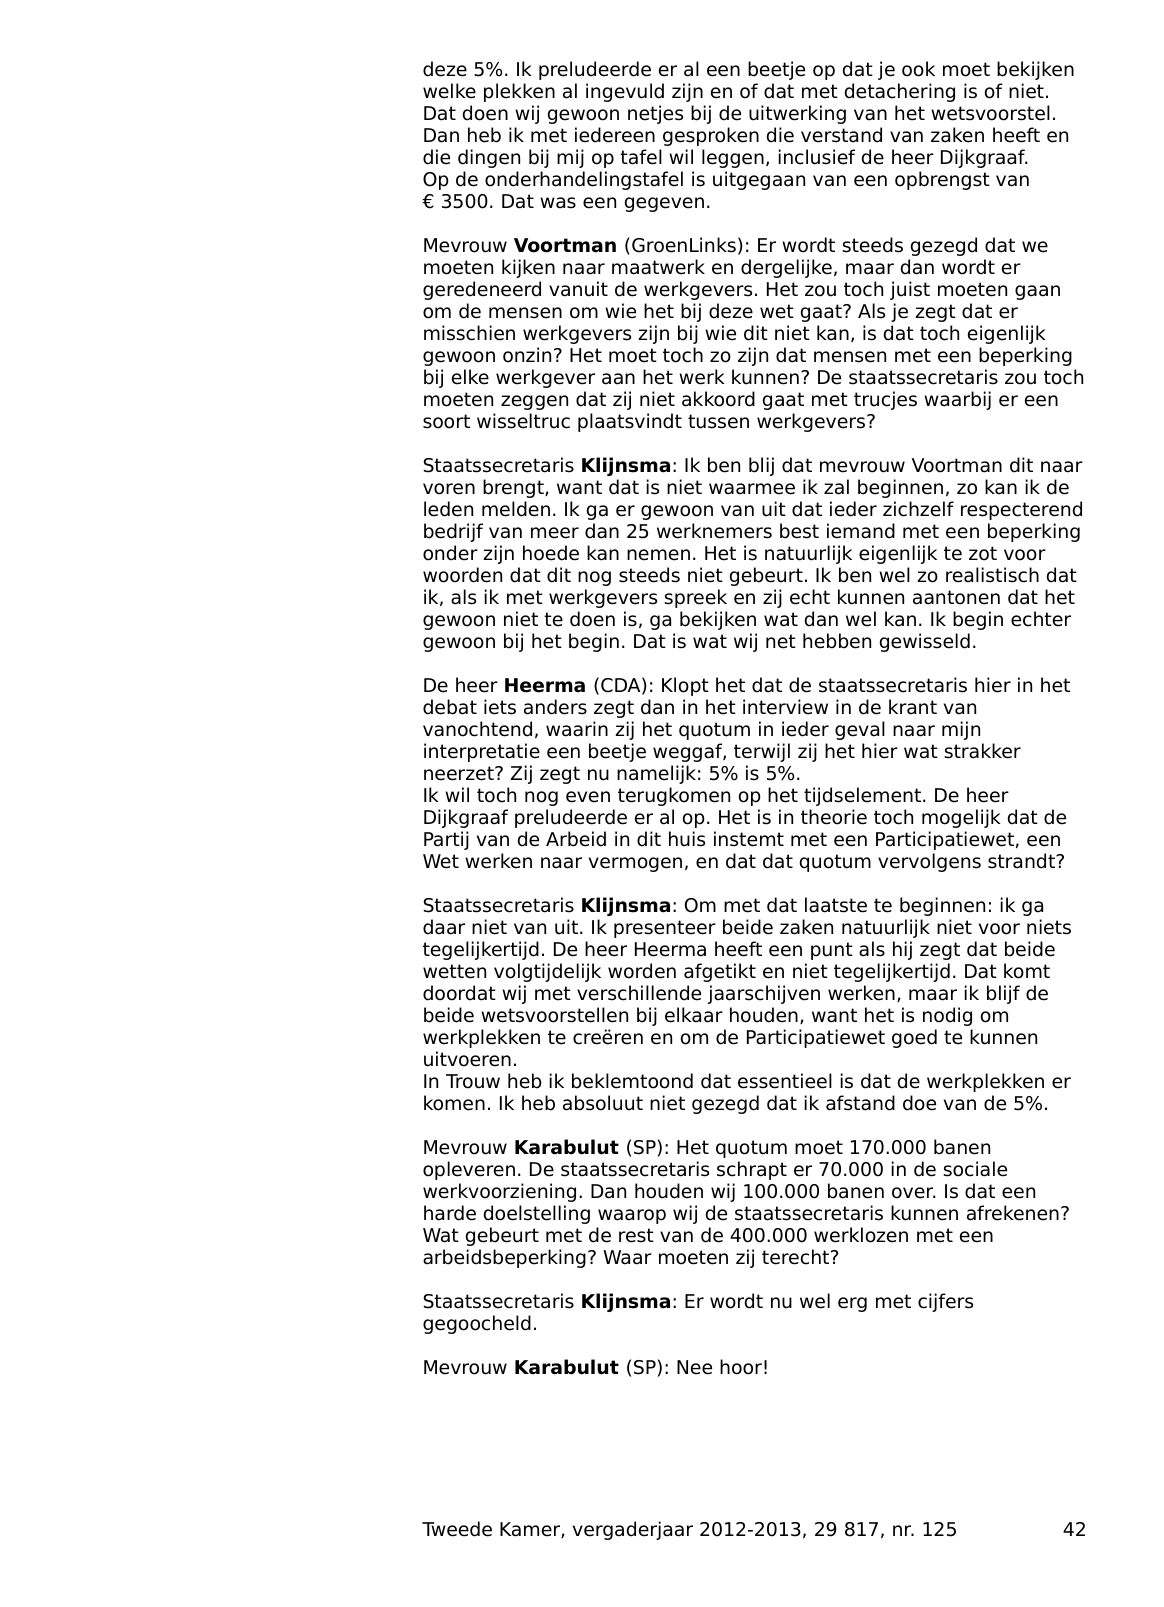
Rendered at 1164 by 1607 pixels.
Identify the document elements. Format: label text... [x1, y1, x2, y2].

text Op de onderhandelingstafel is uitgegaan van een opbrengst van € 3500. Dat was een gegeven. [422, 169, 1087, 213]
text Mevrouw Voortman (GroenLinks): Er wordt steeds gezegd dat we moeten kijken naar maatwerk en dergelijke, maar dan wordt er geredeneerd vanuit de werkgevers. Het zou toch juist moeten gaan om de mensen om wie het bij deze wet gaat? Als je zegt dat er misschien werkgevers zijn bij wie dit niet kan, is dat toch eigenlijk gewoon onzin? Het moet toch zo zijn dat mensen met een beperking bij elke werkgever aan het werk kunnen? De staatssecretaris zou toch moeten zeggen dat zij niet akkoord gaat met trucjes waarbij er een soort wisseltruc plaatsvindt tussen werkgevers? [422, 235, 1087, 433]
text Staatssecretaris Klijnsma: Om met dat laatste te beginnen: ik ga daar niet van uit. Ik presenteer beide zaken natuurlijk niet voor niets tegelijkertijd. De heer Heerma heeft een punt als hij zegt dat beide wetten volgtijdelijk worden afgetikt en niet tegelijkertijd. Dat komt doordat wij met verschillende jaarschijven werken, maar ik blijf de beide wetsvoorstellen bij elkaar houden, want het is nodig om werkplekken te creëren en om de Participatiewet goed te kunnen uitvoeren. [422, 895, 1087, 1071]
text In Trouw heb ik beklemtoond dat essentieel is dat de werkplekken er komen. Ik heb absoluut niet gezegd dat ik afstand doe van de 5%. [422, 1071, 1087, 1115]
text deze 5%. Ik preludeerde er al een beetje op dat je ook moet bekijken welke plekken al ingevuld zijn en of dat met detachering is of niet. Dat doen wij gewoon netjes bij de uitwerking van het wetsvoorstel. Dan heb ik met iedereen gesproken die verstand van zaken heeft en die dingen bij mij op tafel wil leggen, inclusief de heer Dijkgraaf. [422, 59, 1087, 169]
text Ik wil toch nog even terugkomen op het tijdselement. De heer Dijkgraaf preludeerde er al op. Het is in theorie toch mogelijk dat de Partij van de Arbeid in dit huis instemt met een Participatiewet, een Wet werken naar vermogen, en dat dat quotum vervolgens strandt? [422, 785, 1087, 873]
text Mevrouw Karabulut (SP): Het quotum moet 170.000 banen opleveren. De staatssecretaris schrapt er 70.000 in de sociale werkvoorziening. Dan houden wij 100.000 banen over. Is dat een harde doelstelling waarop wij de staatssecretaris kunnen afrekenen? Wat gebeurt met de rest van de 400.000 werklozen met een arbeidsbeperking? Waar moeten zij terecht? [422, 1137, 1087, 1269]
text De heer Heerma (CDA): Klopt het dat de staatssecretaris hier in het debat iets anders zegt dan in het interview in de krant van vanochtend, waarin zij het quotum in ieder geval naar mijn interpretatie een beetje weggaf, terwijl zij het hier wat strakker neerzet? Zij zegt nu namelijk: 5% is 5%. [422, 675, 1087, 785]
text Staatssecretaris Klijnsma: Ik ben blij dat mevrouw Voortman dit naar voren brengt, want dat is niet waarmee ik zal beginnen, zo kan ik de leden melden. Ik ga er gewoon van uit dat ieder zichzelf respecterend bedrijf van meer dan 25 werknemers best iemand met een beperking onder zijn hoede kan nemen. Het is natuurlijk eigenlijk te zot voor woorden dat dit nog steeds niet gebeurt. Ik ben wel zo realistisch dat ik, als ik met werkgevers spreek en zij echt kunnen aantonen dat het gewoon niet te doen is, ga bekijken wat dan wel kan. Ik begin echter gewoon bij het begin. Dat is wat wij net hebben gewisseld. [422, 455, 1087, 653]
text Staatssecretaris Klijnsma: Er wordt nu wel erg met cijfers gegoocheld. [422, 1291, 1087, 1335]
text Mevrouw Karabulut (SP): Nee hoor! [422, 1357, 1087, 1379]
